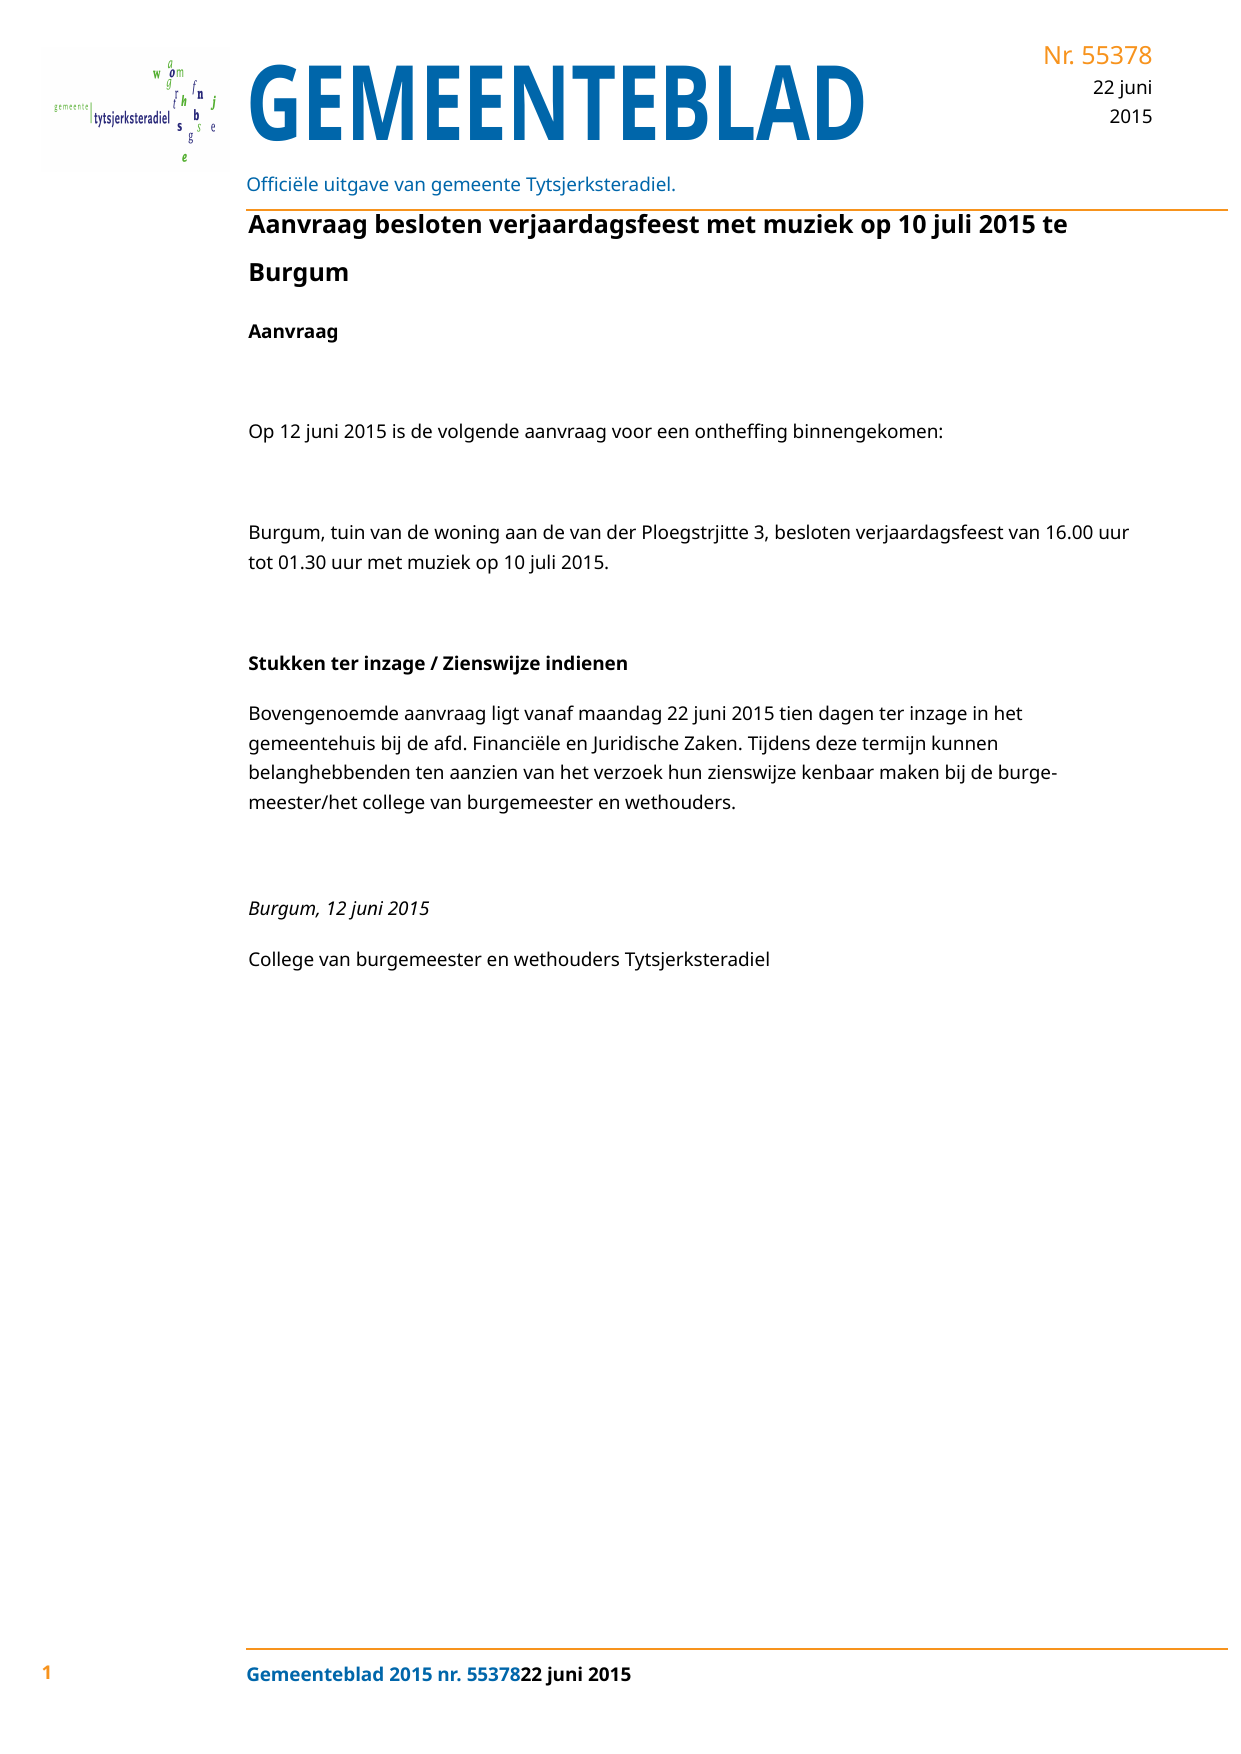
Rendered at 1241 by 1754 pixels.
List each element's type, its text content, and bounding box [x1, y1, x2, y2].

text College van burgemeester en wethouders Tytsjerksteradiel [248, 946, 1152, 972]
picture [41, 47, 231, 172]
text Stukken ter inzage / Zienswijze indienen [248, 650, 1152, 676]
text Aanvraag [248, 318, 1152, 344]
text Burgum, tuin van de woning aan de van der Ploegstrjitte 3, besloten verjaardagsfeest van 16.00 uur tot 01.30 uur met muziek op 10 juli 2015. [248, 519, 1152, 575]
text Bovengenoemde aanvraag ligt vanaf maandag 22 juni 2015 tien dagen ter inzage in het gemeentehuis bij de afd. Financiële en Juridische Zaken. Tijdens deze termijn kunnen belanghebbenden ten aanzien van het verzoek hun zienswijze kenbaar maken bij de burge­meester/het college van burgemeester en wethouders. [248, 700, 1152, 815]
text Burgum, 12 juni 2015 [248, 895, 1152, 921]
text Aanvraag besloten verjaardagsfeest met muziek op 10 juli 2015 te Burgum [248, 211, 1152, 288]
text Op 12 juni 2015 is de volgende aanvraag voor een ontheffing binnengekomen: [248, 419, 1152, 444]
